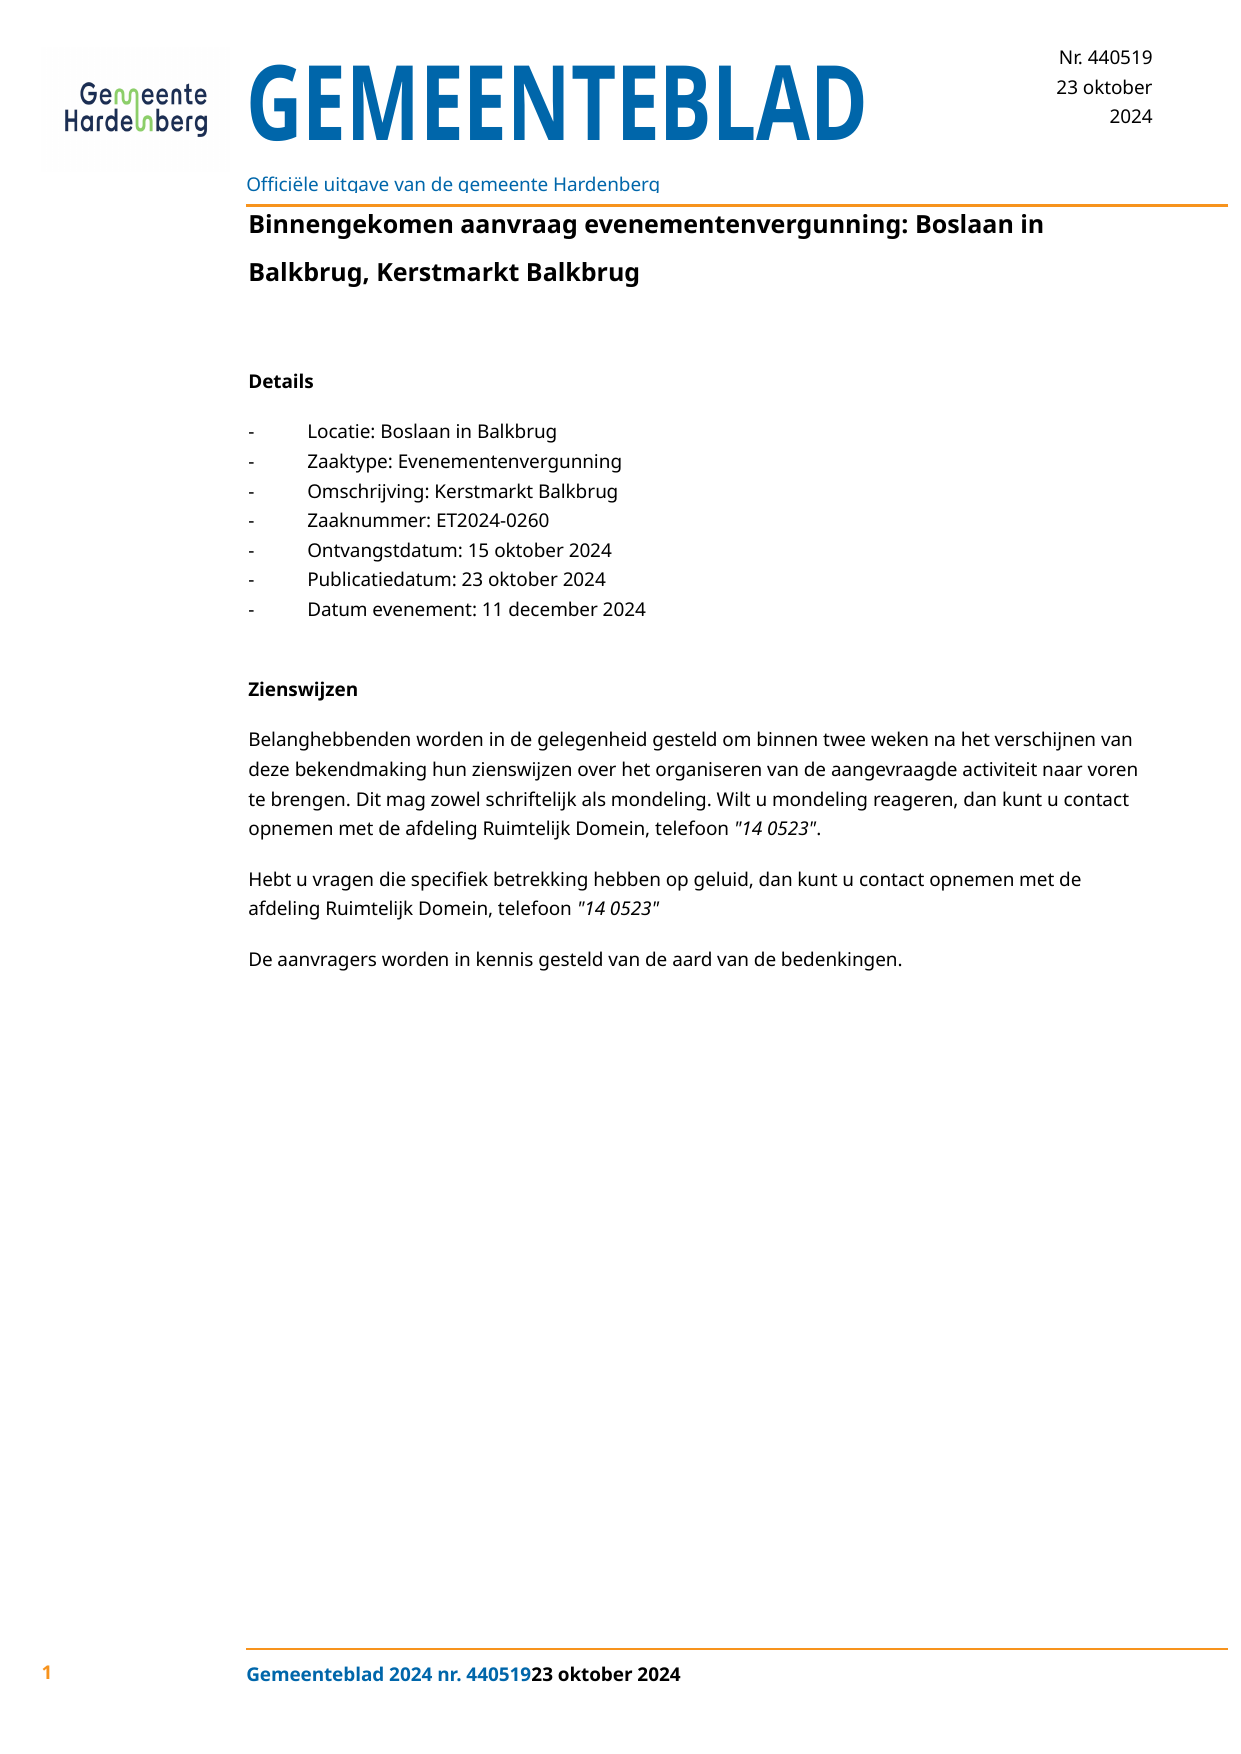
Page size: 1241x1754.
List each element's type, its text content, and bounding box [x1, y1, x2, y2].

list Datum evenement: 11 december 2024 [248, 596, 1152, 622]
text Hebt u vragen die specifiek betrekking hebben op geluid, dan kunt u contact opnemen met de afdeling Ruimtelijk Domein, telefoon "14 0523" [248, 866, 1152, 921]
list Omschrijving: Kerstmarkt Balkbrug [248, 478, 1152, 504]
picture [41, 47, 231, 172]
list Zaaktype: Evenementenvergunning [248, 448, 1152, 474]
text De aanvragers worden in kennis gesteld van de aard van de bedenkingen. [248, 946, 1152, 972]
list Ontvangstdatum: 15 oktober 2024 [248, 537, 1152, 563]
list Zaaknummer: ET2024-0260 [248, 507, 1152, 533]
text Zienswijzen [248, 676, 1152, 702]
text Binnengekomen aanvraag evenementenvergunning: Boslaan in Balkbrug, Kerstmarkt Balkbrug [248, 207, 1152, 288]
text Belanghebbenden worden in de gelegenheid gesteld om binnen twee weken na het verschijnen van deze bekendmaking hun zienswijzen over het organiseren van de aangevraagde activiteit naar voren te brengen. Dit mag zowel schriftelijk als mondeling. Wilt u mondeling reageren, dan kunt u contact opnemen met de afdeling Ruimtelijk Domein, telefoon "14 0523". [248, 727, 1152, 841]
list Locatie: Boslaan in Balkbrug [248, 419, 1152, 444]
text Details [248, 368, 1152, 394]
list Publicatiedatum: 23 oktober 2024 [248, 567, 1152, 592]
